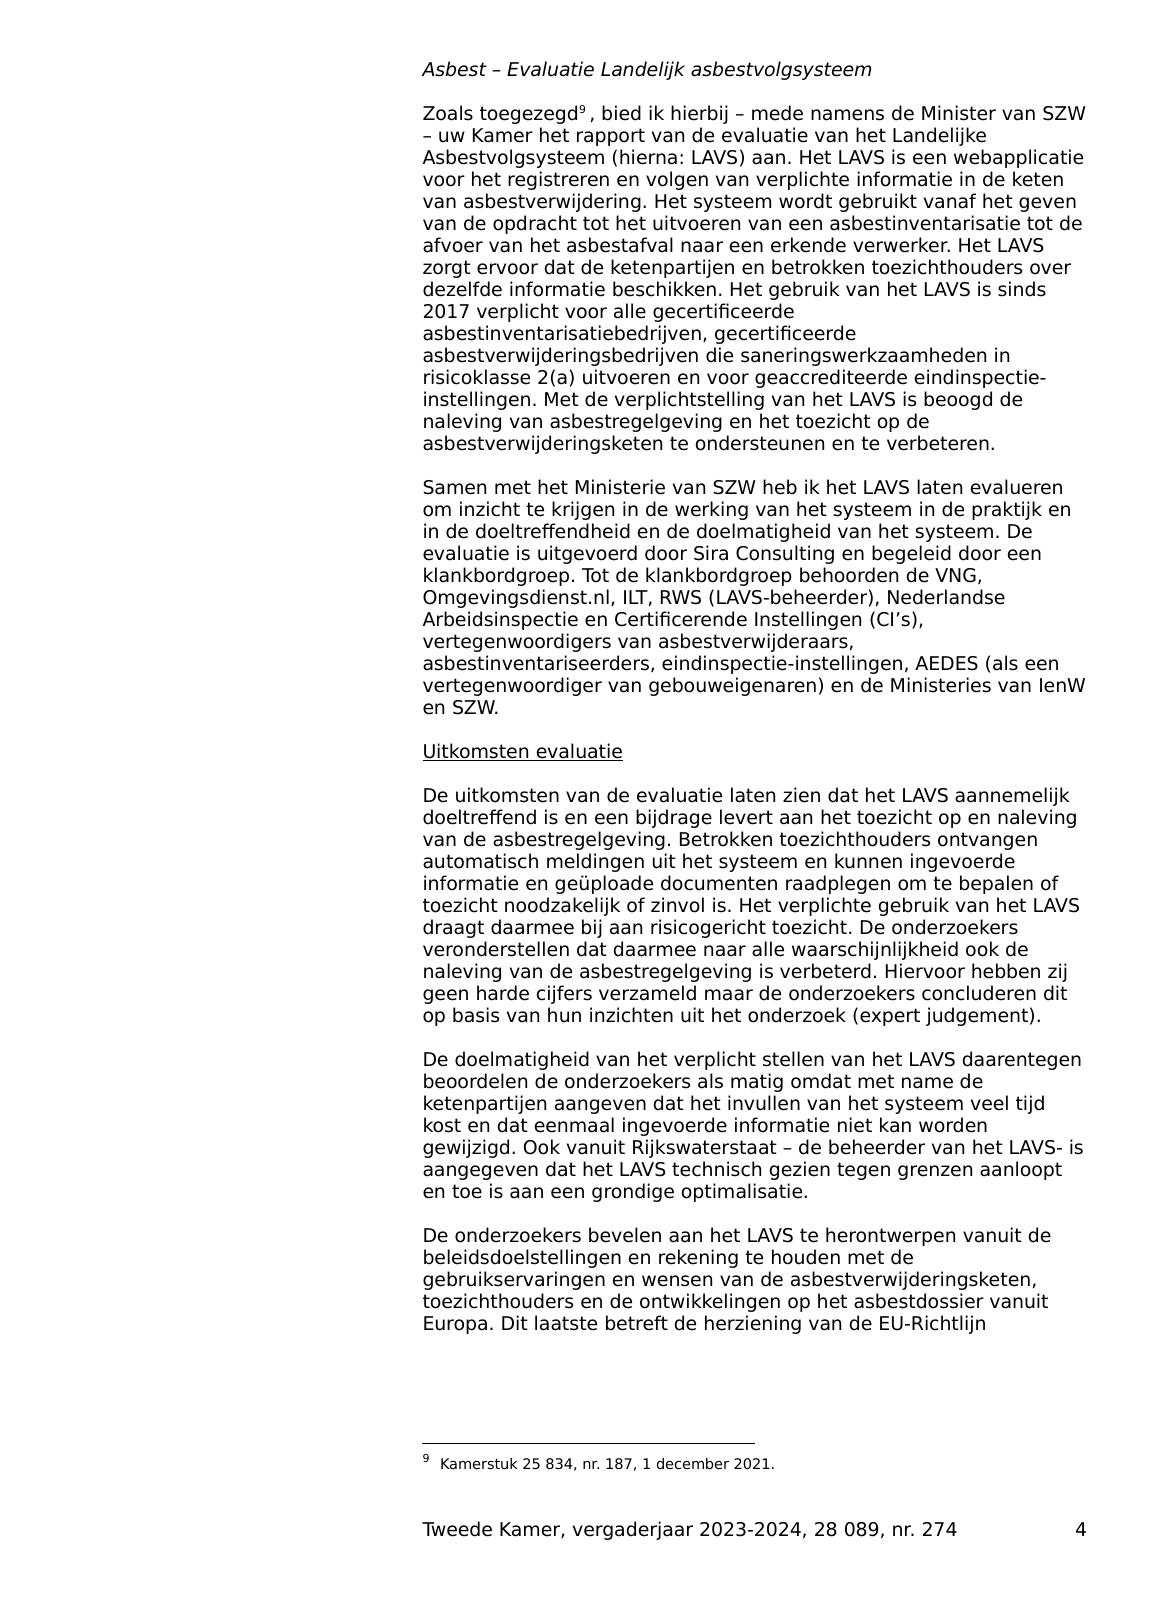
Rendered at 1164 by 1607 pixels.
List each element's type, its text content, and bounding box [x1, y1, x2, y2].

text De uitkomsten van de evaluatie laten zien dat het LAVS aannemelijk doeltreffend is en een bijdrage levert aan het toezicht op en naleving van de asbestregelgeving. Betrokken toezichthouders ontvangen automatisch meldingen uit het systeem en kunnen ingevoerde informatie en geüploade documenten raadplegen om te bepalen of toezicht noodzakelijk of zinvol is. Het verplichte gebruik van het LAVS draagt daarmee bij aan risicogericht toezicht. De onderzoekers veronderstellen dat daarmee naar alle waarschijnlijkheid ook de naleving van de asbestregelgeving is verbeterd. Hiervoor hebben zij geen harde cijfers verzameld maar de onderzoekers concluderen dit op basis van hun inzichten uit het onderzoek (expert judgement). [422, 785, 1087, 1027]
text Zoals toegezegd, bied ik hierbij – mede namens de Minister van SZW – uw Kamer het rapport van de evaluatie van het Landelijke Asbestvolgsysteem (hierna: LAVS) aan. Het LAVS is een webapplicatie voor het registreren en volgen van verplichte informatie in de keten van asbestverwijdering. Het systeem wordt gebruikt vanaf het geven van de opdracht tot het uitvoeren van een asbestinventarisatie tot de afvoer van het asbestafval naar een erkende verwerker. Het LAVS zorgt ervoor dat de ketenpartijen en betrokken toezichthouders over dezelfde informatie beschikken. Het gebruik van het LAVS is sinds 2017 verplicht voor alle gecertificeerde asbestinventarisatiebedrijven, gecertificeerde asbestverwijderingsbedrijven die saneringswerkzaamheden in risicoklasse 2(a) uitvoeren en voor geaccrediteerde eindinspectie-instellingen. Met de verplichtstelling van het LAVS is beoogd de naleving van asbestregelgeving en het toezicht op de asbestverwijderingsketen te ondersteunen en te verbeteren. [422, 103, 1087, 455]
subtitle Asbest – Evaluatie Landelijk asbestvolgsysteem [422, 59, 1087, 81]
text Kamerstuk 25 834, nr. 187, 1 december 2021. [422, 1452, 1087, 1474]
text Samen met het Ministerie van SZW heb ik het LAVS laten evalueren om inzicht te krijgen in de werking van het systeem in de praktijk en in de doeltreffendheid en de doelmatigheid van het systeem. De evaluatie is uitgevoerd door Sira Consulting en begeleid door een klankbordgroep. Tot de klankbordgroep behoorden de VNG, Omgevingsdienst.nl, ILT, RWS (LAVS-beheerder), Nederlandse Arbeidsinspectie en Certificerende Instellingen (CI’s), vertegenwoordigers van asbestverwijderaars, asbestinventariseerders, eindinspectie-instellingen, AEDES (als een vertegenwoordiger van gebouweigenaren) en de Ministeries van IenW en SZW. [422, 477, 1087, 719]
subtitle Uitkomsten evaluatie [422, 741, 1087, 763]
text De doelmatigheid van het verplicht stellen van het LAVS daarentegen beoordelen de onderzoekers als matig omdat met name de ketenpartijen aangeven dat het invullen van het systeem veel tijd kost en dat eenmaal ingevoerde informatie niet kan worden gewijzigd. Ook vanuit Rijkswaterstaat – de beheerder van het LAVS- is aangegeven dat het LAVS technisch gezien tegen grenzen aanloopt en toe is aan een grondige optimalisatie. [422, 1049, 1087, 1203]
text De onderzoekers bevelen aan het LAVS te herontwerpen vanuit de beleidsdoelstellingen en rekening te houden met de gebruikservaringen en wensen van de asbestverwijderingsketen, toezichthouders en de ontwikkelingen op het asbestdossier vanuit Europa. Dit laatste betreft de herziening van de EU-Richtlijn [422, 1225, 1087, 1335]
